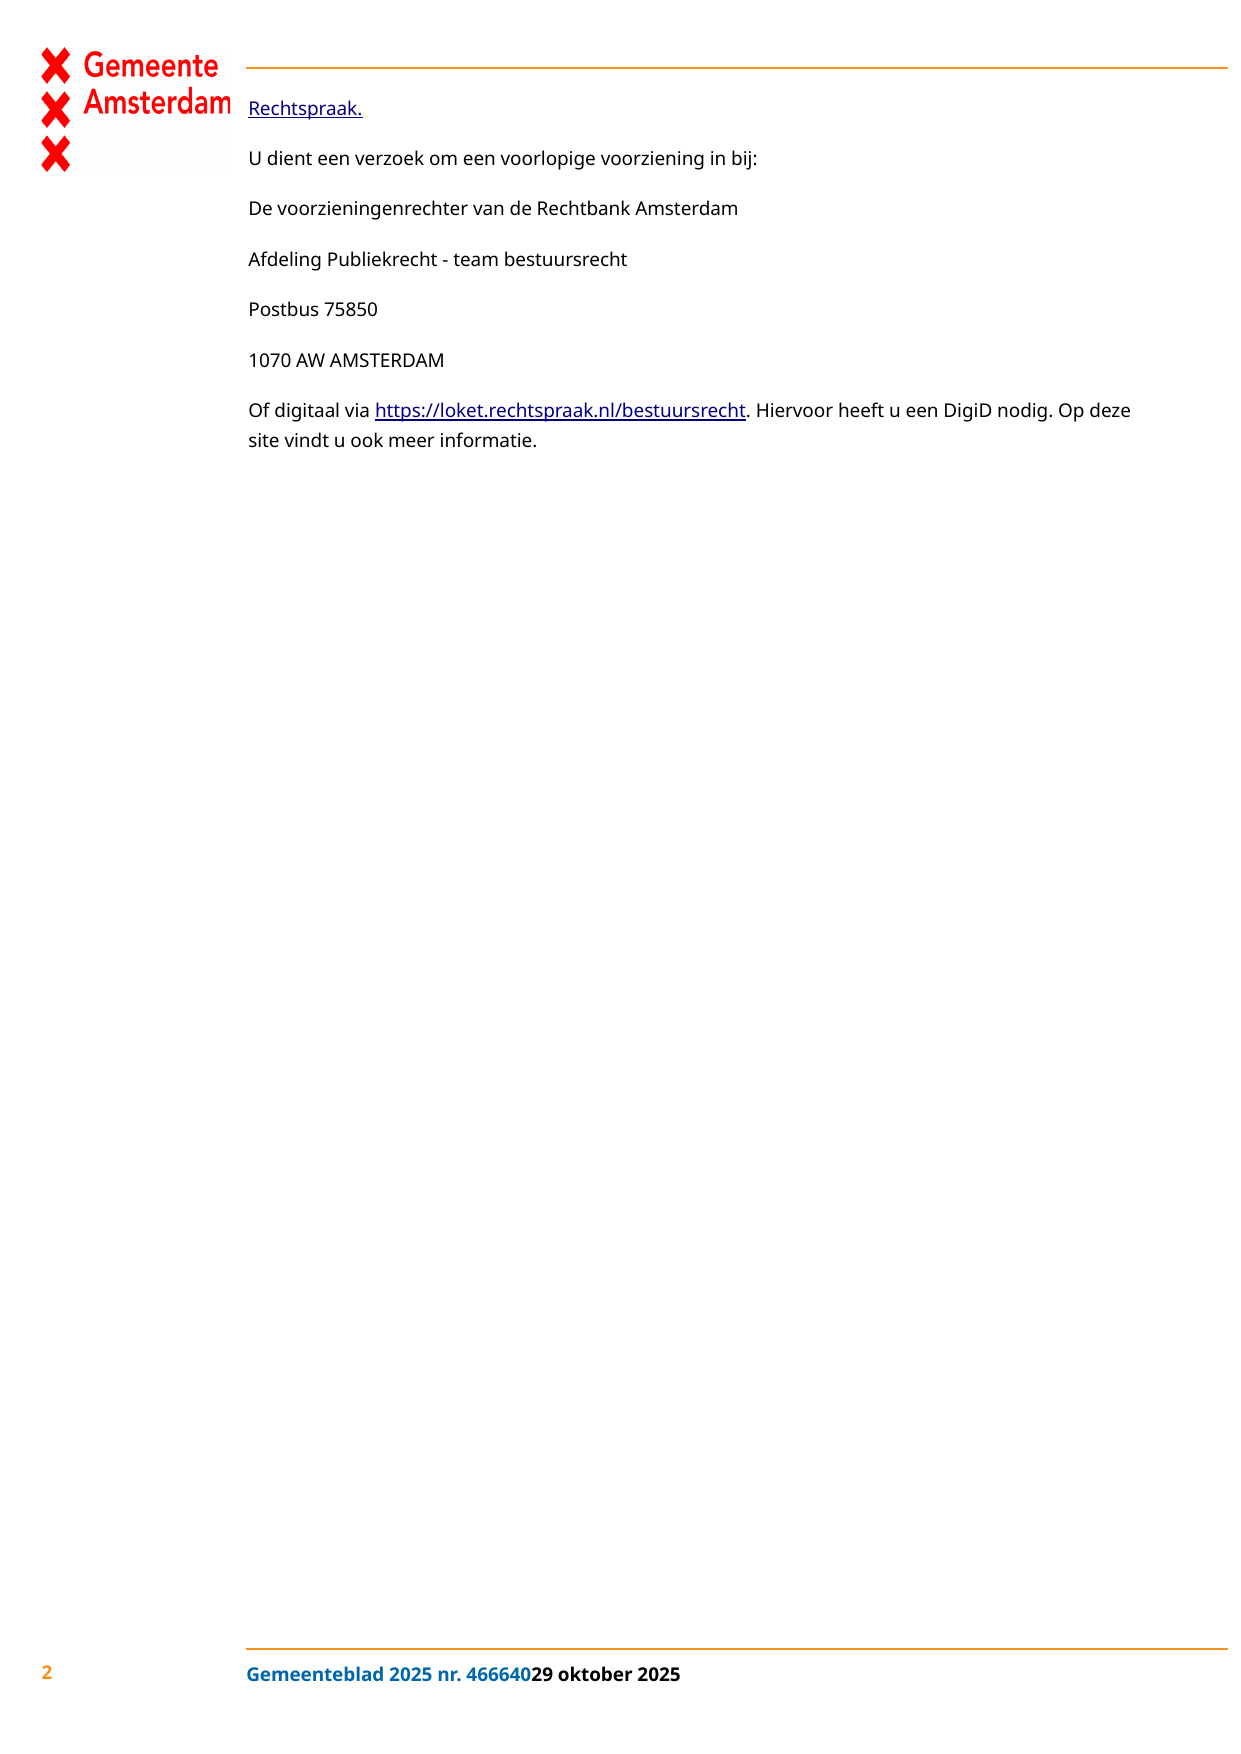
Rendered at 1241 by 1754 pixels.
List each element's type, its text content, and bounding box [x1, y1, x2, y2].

text Of digitaal via https://loket.rechtspraak.nl/bestuursrecht. Hiervoor heeft u een DigiD nodig. Op deze site vindt u ook meer informatie. [248, 397, 1152, 453]
picture [41, 47, 231, 172]
text Postbus 75850 [248, 296, 1152, 322]
text De voorzieningenrechter van de Rechtbank Amsterdam [248, 196, 1152, 221]
text Afdeling Publiekrecht - team bestuursrecht [248, 246, 1152, 272]
text U dient een verzoek om een voorlopige voorziening in bij: [248, 145, 1152, 171]
text 1070 AW AMSTERDAM [248, 347, 1152, 373]
text Rechtspraak. [248, 95, 1152, 121]
